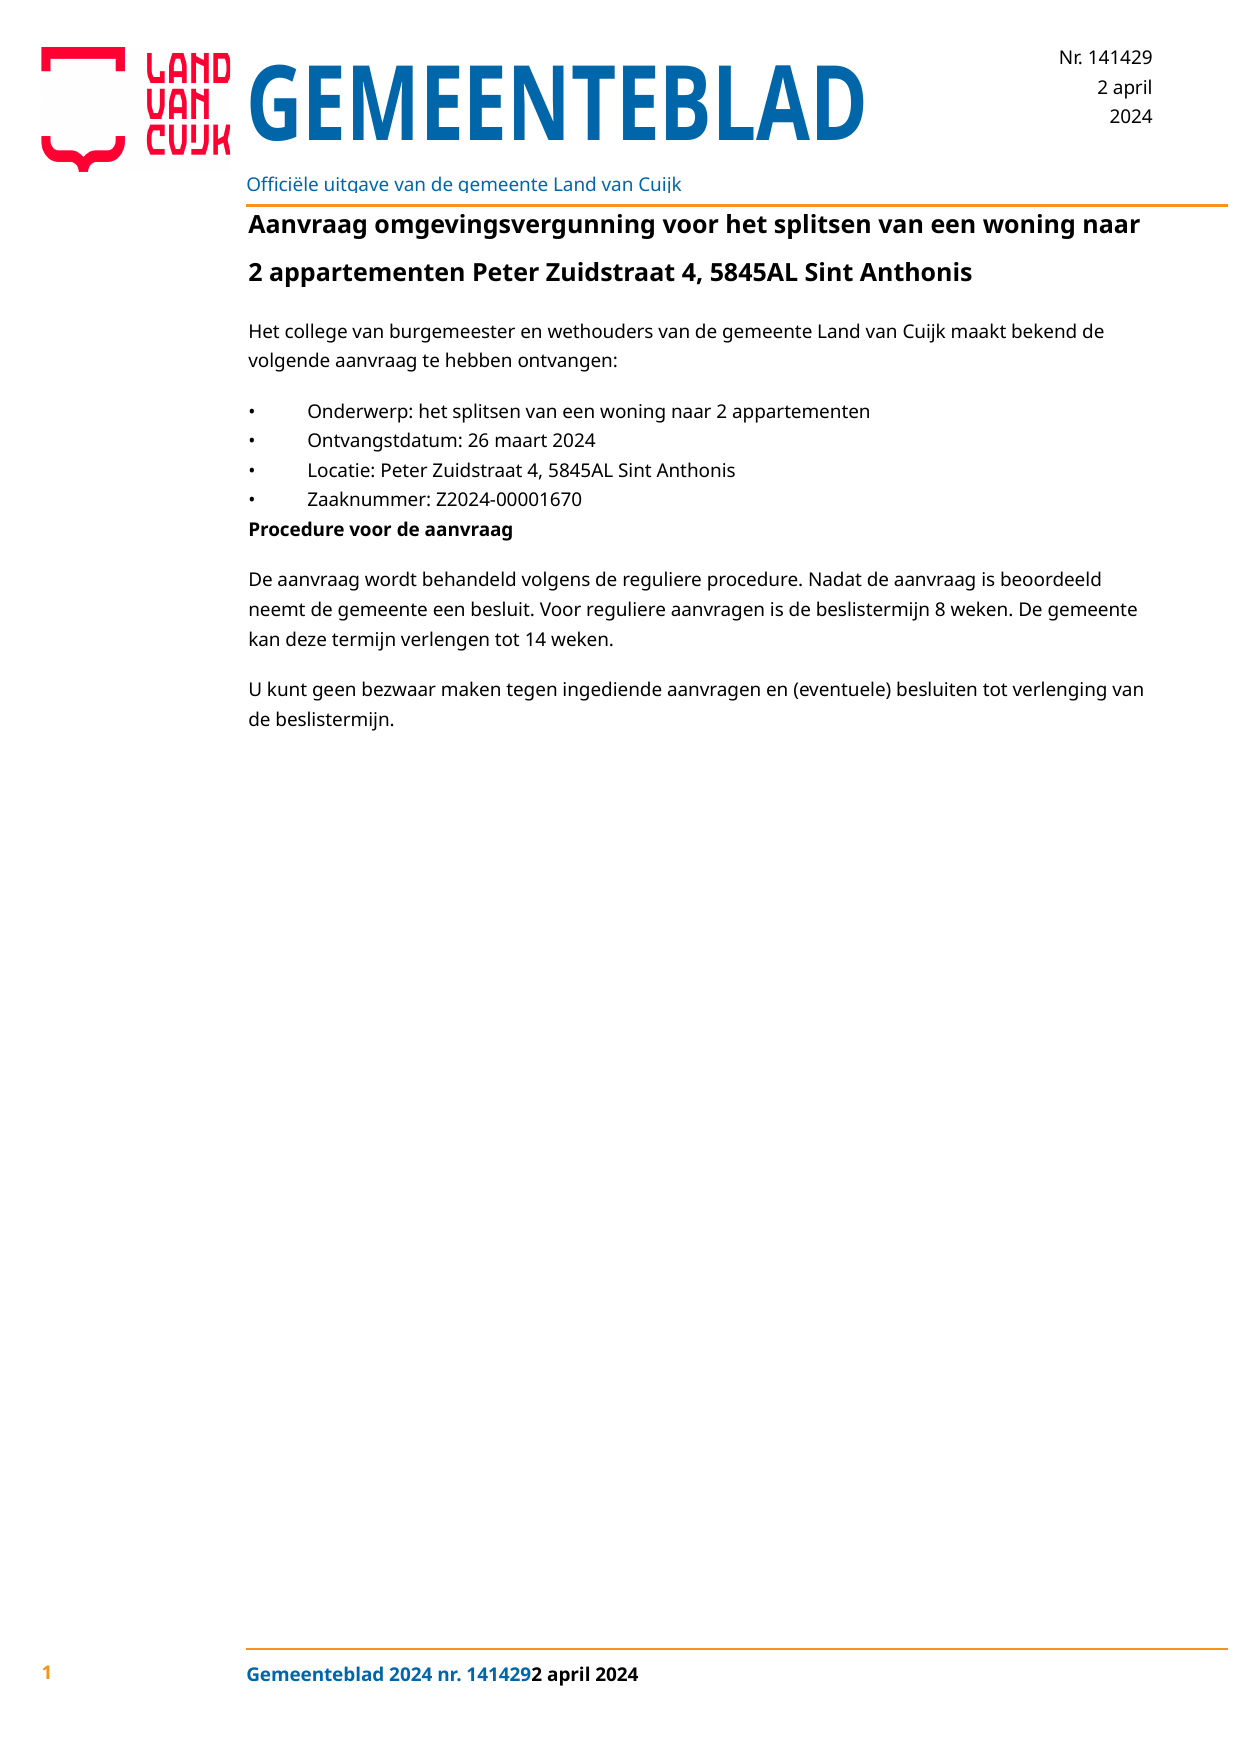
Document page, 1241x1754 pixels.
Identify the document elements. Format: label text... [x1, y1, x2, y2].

list Zaaknummer: Z2024-00001670 [248, 487, 1152, 512]
list Onderwerp: het splitsen van een woning naar 2 appartementen [248, 398, 1152, 424]
picture [41, 47, 231, 172]
list Locatie: Peter Zuidstraat 4, 5845AL Sint Anthonis [248, 457, 1152, 483]
text U kunt geen bezwaar maken tegen ingediende aanvragen en (eventuele) besluiten tot verlenging van de beslistermijn. [248, 676, 1152, 732]
text De aanvraag wordt behandeld volgens de reguliere procedure. Nadat de aanvraag is beoordeeld neemt de gemeente een besluit. Voor reguliere aanvragen is de beslistermijn 8 weken. De gemeente kan deze termijn verlengen tot 14 weken. [248, 567, 1152, 652]
text Procedure voor de aanvraag [248, 516, 1152, 542]
text Aanvraag omgevingsvergunning voor het splitsen van een woning naar 2 appartementen Peter Zuidstraat 4, 5845AL Sint Anthonis [248, 207, 1152, 288]
text Het college van burgemeester en wethouders van de gemeente Land van Cuijk maakt bekend de volgende aanvraag te hebben ontvangen: [248, 318, 1152, 373]
list Ontvangstdatum: 26 maart 2024 [248, 427, 1152, 453]
